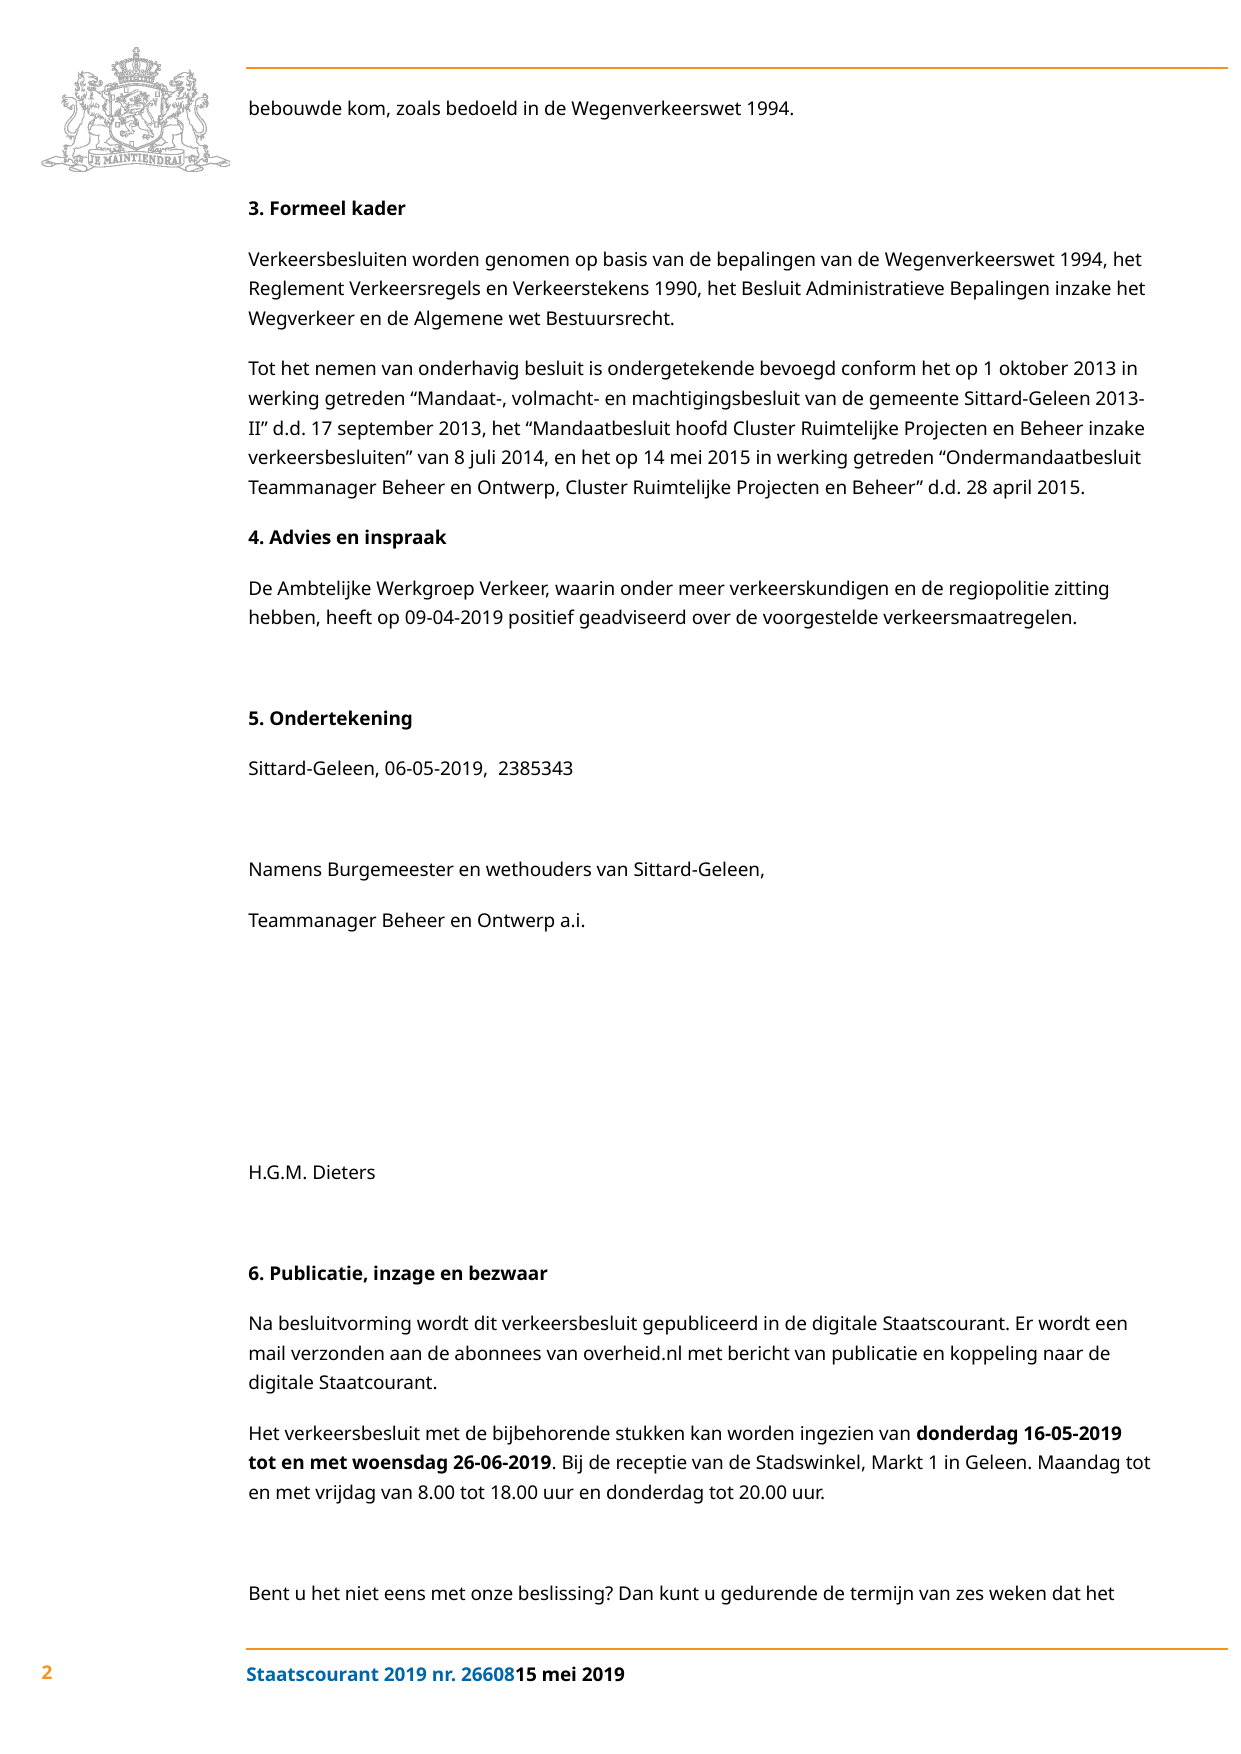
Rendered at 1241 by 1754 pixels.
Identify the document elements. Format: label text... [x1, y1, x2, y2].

text De Ambtelijke Werkgroep Verkeer, waarin onder meer verkeerskundigen en de regiopolitie zitting hebben, heeft op 09-04-2019 positief geadviseerd over de voorgestelde verkeersmaatregelen. [248, 575, 1152, 630]
text 3. Formeel kader [248, 196, 1152, 221]
text Bent u het niet eens met onze beslissing? Dan kunt u gedurende de termijn van zes weken dat het [248, 1580, 1152, 1606]
text Tot het nemen van onderhavig besluit is ondergetekende bevoegd conform het op 1 oktober 2013 in werking getreden “Mandaat-, volmacht- en machtigingsbesluit van de gemeente Sittard-Geleen 2013-II” d.d. 17 september 2013, het “Mandaatbesluit hoofd Cluster Ruimtelijke Projecten en Beheer inzake verkeersbesluiten” van 8 juli 2014, en het op 14 mei 2015 in werking getreden “Ondermandaatbesluit Teammanager Beheer en Ontwerp, Cluster Ruimtelijke Projecten en Beheer” d.d. 28 april 2015. [248, 356, 1152, 500]
text Sittard-Geleen, 06-05-2019, 2385343 [248, 756, 1152, 781]
text 5. Ondertekening [248, 705, 1152, 731]
text Na besluitvorming wordt dit verkeersbesluit gepubliceerd in de digitale Staatscourant. Er wordt een mail verzonden aan de abonnees van overheid.nl met bericht van publicatie en koppeling naar de digitale Staatcourant. [248, 1310, 1152, 1395]
text H.G.M. Dieters [248, 1159, 1152, 1185]
text 6. Publicatie, inzage en bezwaar [248, 1260, 1152, 1286]
text Namens Burgemeester en wethouders van Sittard-Geleen, [248, 856, 1152, 882]
text Het verkeersbesluit met de bijbehorende stukken kan worden ingezien van donderdag 16-05-2019 tot en met woensdag 26-06-2019. Bij de receptie van de Stadswinkel, Markt 1 in Geleen. Maandag tot en met vrijdag van 8.00 tot 18.00 uur en donderdag tot 20.00 uur. [248, 1420, 1152, 1505]
picture [41, 47, 231, 172]
text 4. Advies en inspraak [248, 524, 1152, 550]
text Teammanager Beheer en Ontwerp a.i. [248, 907, 1152, 933]
text Verkeersbesluiten worden genomen op basis van de bepalingen van de Wegenverkeerswet 1994, het Reglement Verkeersregels en Verkeerstekens 1990, het Besluit Administratieve Bepalingen inzake het Wegverkeer en de Algemene wet Bestuursrecht. [248, 246, 1152, 331]
text bebouwde kom, zoals bedoeld in de Wegenverkeerswet 1994. [248, 95, 1152, 121]
